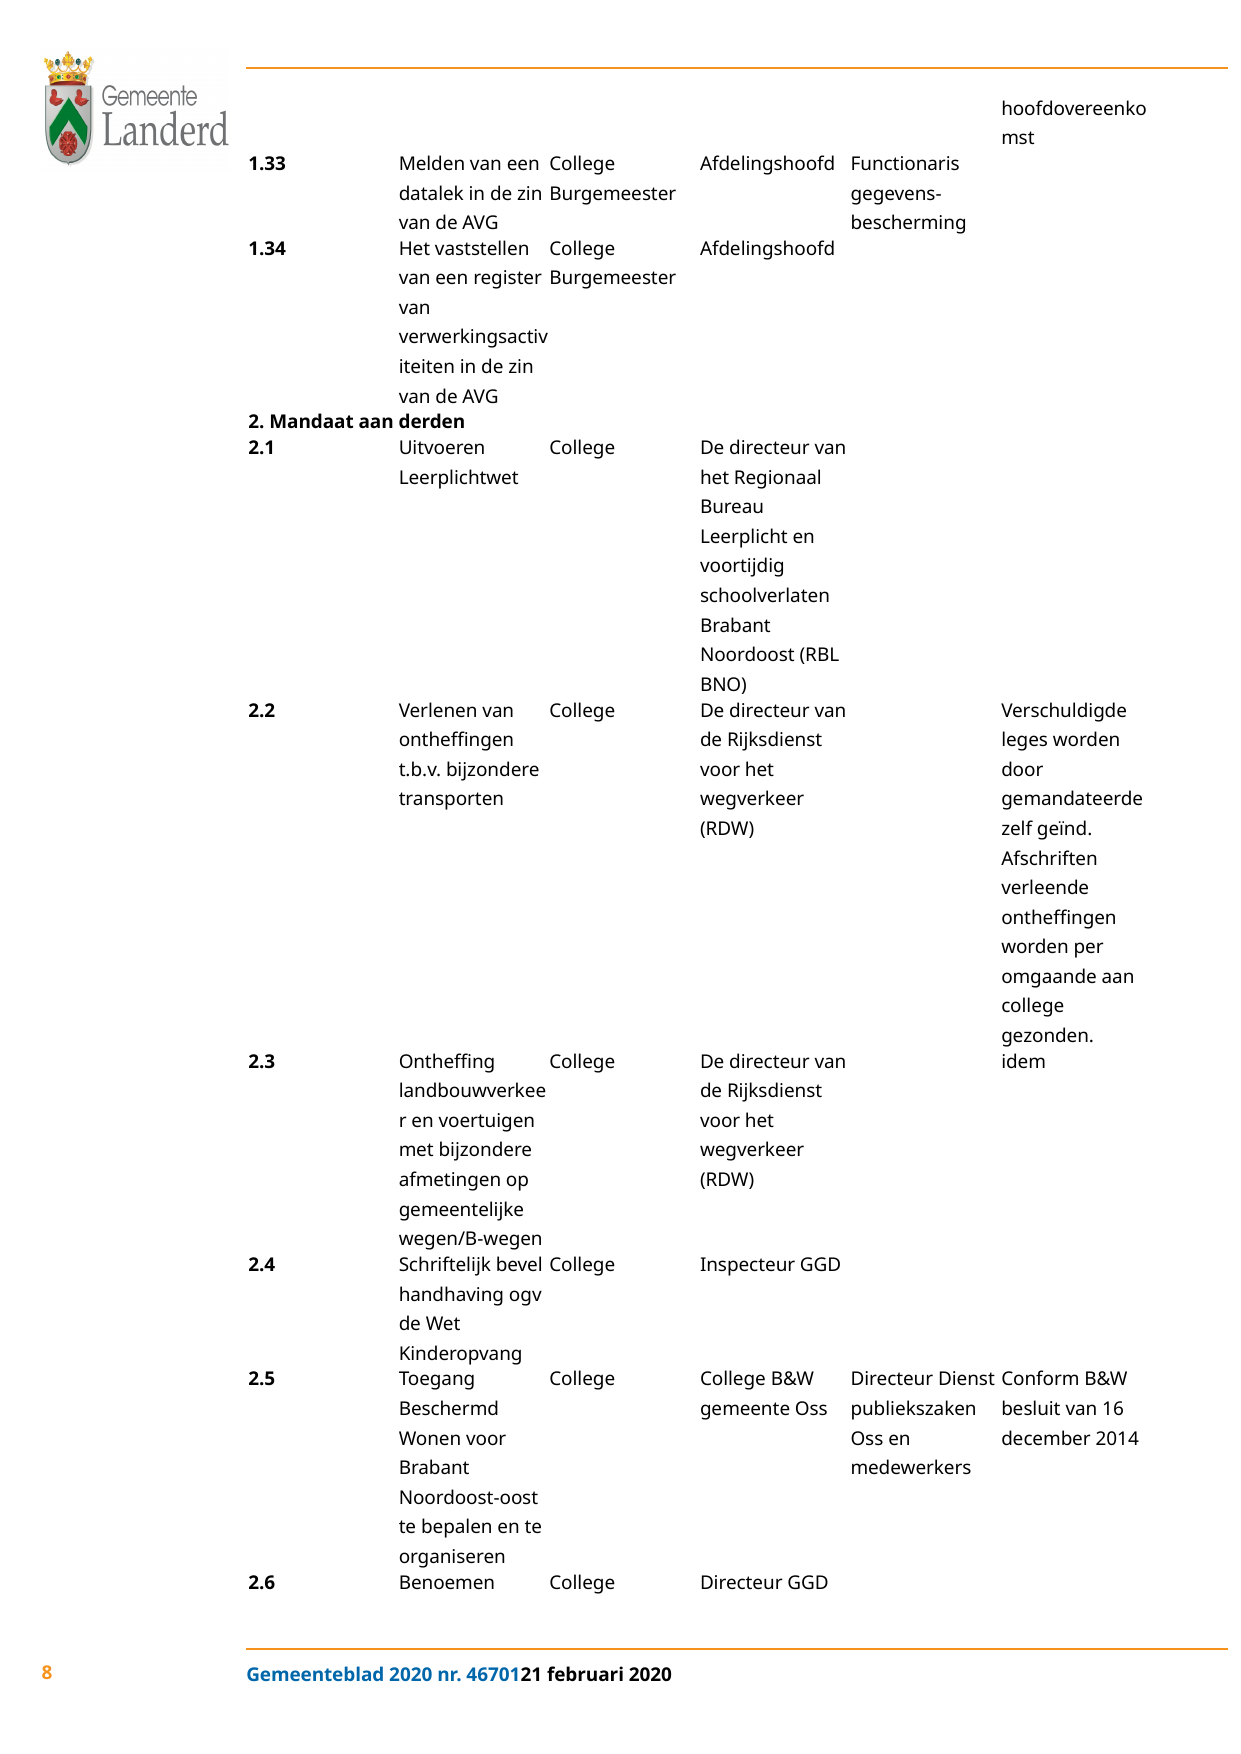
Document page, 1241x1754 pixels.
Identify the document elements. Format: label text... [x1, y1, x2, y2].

table_cell [1001, 1569, 1152, 1594]
table_cell [850, 235, 1001, 409]
table_cell 2.2 [248, 697, 398, 1048]
table_cell Verlenen van ontheffingen t.b.v. bijzondere transporten [399, 697, 549, 1048]
table_cell [1001, 235, 1152, 409]
table_cell 2.6 [248, 1569, 398, 1594]
table_cell De directeur van de Rijksdienst voor het wegverkeer (RDW) [700, 1048, 850, 1251]
table_cell [850, 95, 1001, 150]
table_cell Afdelingshoofd [700, 150, 850, 235]
table_cell De directeur van het Regionaal Bureau Leerplicht en voortijdig schoolverlaten Brabant Noordoost (RBL BNO) [700, 434, 850, 697]
table_cell 1.33 [248, 150, 398, 235]
table_cell College B&W gemeente Oss [700, 1366, 850, 1569]
table_cell idem [1001, 1048, 1152, 1251]
table_cell [1001, 434, 1152, 697]
table_cell [700, 95, 850, 150]
table_cell 2.1 [248, 434, 398, 697]
table_cell College [549, 1251, 700, 1366]
table_cell Directeur GGD [700, 1569, 850, 1594]
table_cell College [549, 1569, 700, 1594]
table_cell [248, 95, 398, 150]
table_cell College [549, 697, 700, 1048]
table_cell Afdelingshoofd [700, 235, 850, 409]
table_cell Inspecteur GGD [700, 1251, 850, 1366]
table_cell Directeur Dienst publiekszaken Oss en medewerkers [850, 1366, 1001, 1569]
table_cell College [549, 434, 700, 697]
table_cell College [549, 1048, 700, 1251]
table_cell hoofdovereenkomst [1001, 95, 1152, 150]
table_cell 1.34 [248, 235, 398, 409]
table_cell College [549, 1366, 700, 1569]
table_cell 2.4 [248, 1251, 398, 1366]
table_cell Verschuldigde leges worden door gemandateerde zelf geïnd. Afschriften verleende ontheffingen worden per omgaande aan college gezonden. [1001, 697, 1152, 1048]
table_cell [549, 95, 700, 150]
table_cell Het vaststellen van een register van verwerkingsactiviteiten in de zin van de AVG [399, 235, 549, 409]
table_cell College Burgemeester [549, 235, 700, 409]
table_cell Toegang Beschermd Wonen voor Brabant Noordoost-oost te bepalen en te organiseren [399, 1366, 549, 1569]
table_cell [850, 1251, 1001, 1366]
table_cell [850, 697, 1001, 1048]
table_cell [850, 1569, 1001, 1594]
table_cell Ontheffing landbouwverkeer en voertuigen met bijzondere afmetingen op gemeentelijke wegen/B-wegen [399, 1048, 549, 1251]
table_cell Conform B&W besluit van 16 december 2014 [1001, 1366, 1152, 1569]
table_cell Uitvoeren Leerplichtwet [399, 434, 549, 697]
table_cell De directeur van de Rijksdienst voor het wegverkeer (RDW) [700, 697, 850, 1048]
table_cell [850, 434, 1001, 697]
table_cell 2.3 [248, 1048, 398, 1251]
table_cell [1001, 150, 1152, 235]
table_cell College Burgemeester [549, 150, 700, 235]
table_cell [1001, 1251, 1152, 1366]
table_cell [399, 95, 549, 150]
table_cell Schriftelijk bevel handhaving ogv de Wet Kinderopvang [399, 1251, 549, 1366]
table_cell Melden van een datalek in de zin van de AVG [399, 150, 549, 235]
table_cell [850, 1048, 1001, 1251]
table_cell 2. Mandaat aan derden [248, 409, 1152, 434]
table_cell Benoemen [399, 1569, 549, 1594]
table_cell 2.5 [248, 1366, 398, 1569]
table_cell Functionaris gegevens-bescherming [850, 150, 1001, 235]
picture [41, 47, 231, 172]
